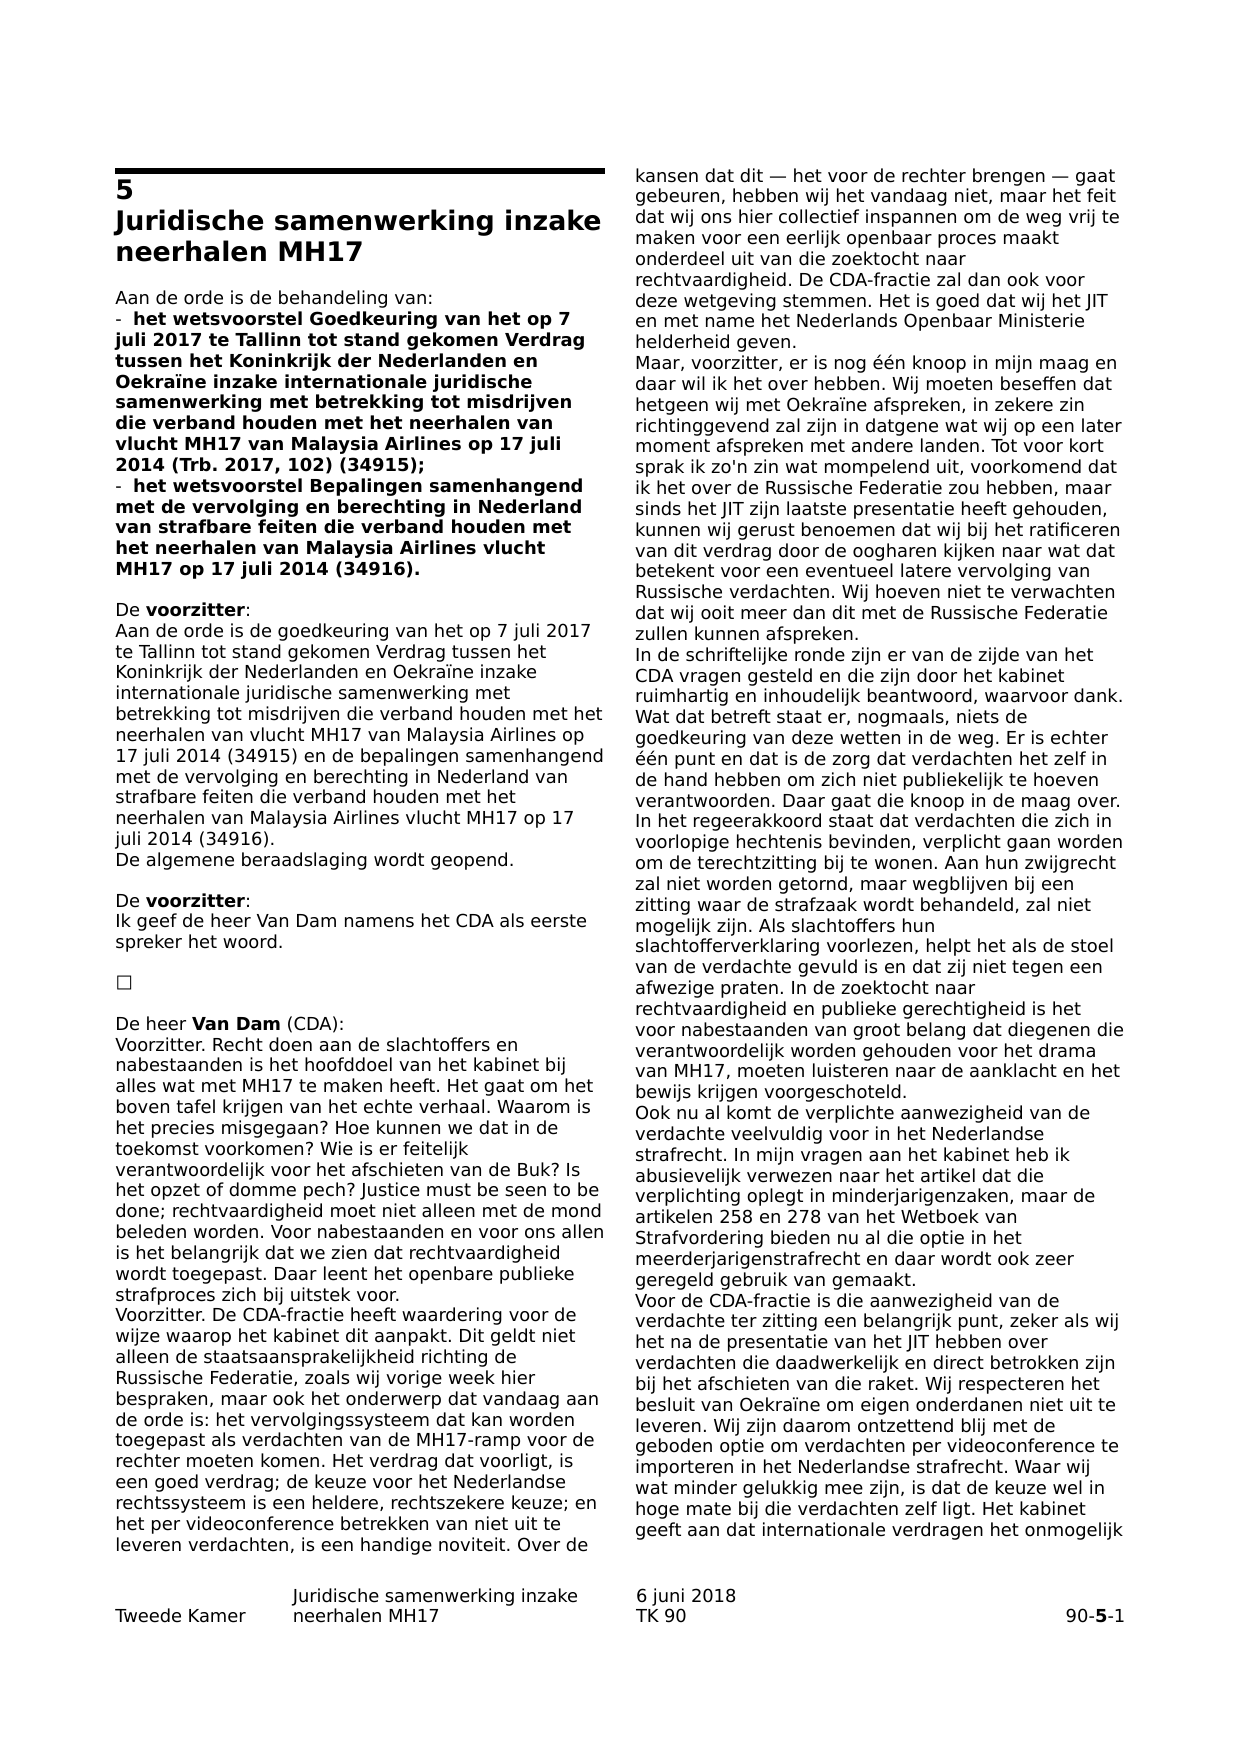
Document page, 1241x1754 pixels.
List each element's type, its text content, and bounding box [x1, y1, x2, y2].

title 5 Juridische samenwerking inzake neerhalen MH17 [115, 174, 605, 268]
text De voorzitter: [115, 891, 605, 911]
list het wetsvoorstel Bepalingen samenhangend met de vervolging en berechting in Nederland van strafbare feiten die verband houden met het neerhalen van Malaysia Airlines vlucht MH17 op 17 juli 2014 (34916). [115, 476, 605, 580]
text Voorzitter. De CDA-fractie heeft waardering voor de wijze waarop het kabinet dit aanpakt. Dit geldt niet alleen de staatsaansprakelijkheid richting de Russische Federatie, zoals wij vorige week hier bespraken, maar ook het onderwerp dat vandaag aan de orde is: het vervolgingssysteem dat kan worden toegepast als verdachten van de MH17-ramp voor de rechter moeten komen. Het verdrag dat voorligt, is een goed verdrag; de keuze voor het Nederlandse rechtssysteem is een heldere, rechtszekere keuze; en het per videoconference betrekken van niet uit te leveren verdachten, is een handige noviteit. Over de [115, 1305, 605, 1555]
text In het regeerakkoord staat dat verdachten die zich in voorlopige hechtenis bevinden, verplicht gaan worden om de terechtzitting bij te wonen. Aan hun zwijgrecht zal niet worden getornd, maar wegblijven bij een zitting waar de strafzaak wordt behandeld, zal niet mogelijk zijn. Als slachtoffers hun slachtofferverklaring voorlezen, helpt het als de stoel van de verdachte gevuld is en dat zij niet tegen een afwezige praten. In de zoektocht naar rechtvaardigheid en publieke gerechtigheid is het voor nabestaanden van groot belang dat diegenen die verantwoordelijk worden gehouden voor het drama van MH17, moeten luisteren naar de aanklacht en het bewijs krijgen voorgeschoteld. [635, 811, 1125, 1103]
text De heer Van Dam (CDA): [115, 1014, 605, 1034]
text ⬜ [115, 973, 605, 994]
text Voorzitter. Recht doen aan de slachtoffers en nabestaanden is het hoofddoel van het kabinet bij alles wat met MH17 te maken heeft. Het gaat om het boven tafel krijgen van het echte verhaal. Waarom is het precies misgegaan? Hoe kunnen we dat in de toekomst voorkomen? Wie is er feitelijk verantwoordelijk voor het afschieten van de Buk? Is het opzet of domme pech? Justice must be seen to be done; rechtvaardigheid moet niet alleen met de mond beleden worden. Voor nabestaanden en voor ons allen is het belangrijk dat we zien dat rechtvaardigheid wordt toegepast. Daar leent het openbare publieke strafproces zich bij uitstek voor. [115, 1034, 605, 1305]
text Aan de orde is de goedkeuring van het op 7 juli 2017 te Tallinn tot stand gekomen Verdrag tussen het Koninkrijk der Nederlanden en Oekraïne inzake internationale juridische samenwerking met betrekking tot misdrijven die verband houden met het neerhalen van vlucht MH17 van Malaysia Airlines op 17 juli 2014 (34915) en de bepalingen samenhangend met de vervolging en berechting in Nederland van strafbare feiten die verband houden met het neerhalen van Malaysia Airlines vlucht MH17 op 17 juli 2014 (34916). [115, 621, 605, 850]
text Aan de orde is de behandeling van: [115, 288, 605, 309]
list het wetsvoorstel Goedkeuring van het op 7 juli 2017 te Tallinn tot stand gekomen Verdrag tussen het Koninkrijk der Nederlanden en Oekraïne inzake internationale juridische samenwerking met betrekking tot misdrijven die verband houden met het neerhalen van vlucht MH17 van Malaysia Airlines op 17 juli 2014 (Trb. 2017, 102) (34915); [115, 309, 605, 476]
text kansen dat dit — het voor de rechter brengen — gaat gebeuren, hebben wij het vandaag niet, maar het feit dat wij ons hier collectief inspannen om de weg vrij te maken voor een eerlijk openbaar proces maakt onderdeel uit van die zoektocht naar rechtvaardigheid. De CDA-fractie zal dan ook voor deze wetgeving stemmen. Het is goed dat wij het JIT en met name het Nederlands Openbaar Ministerie helderheid geven. [635, 165, 1125, 353]
text In de schriftelijke ronde zijn er van de zijde van het CDA vragen gesteld en die zijn door het kabinet ruimhartig en inhoudelijk beantwoord, waarvoor dank. Wat dat betreft staat er, nogmaals, niets de goedkeuring van deze wetten in de weg. Er is echter één punt en dat is de zorg dat verdachten het zelf in de hand hebben om zich niet publiekelijk te hoeven verantwoorden. Daar gaat die knoop in de maag over. [635, 644, 1125, 811]
text De algemene beraadslaging wordt geopend. [115, 850, 605, 871]
text Ik geef de heer Van Dam namens het CDA als eerste spreker het woord. [115, 911, 605, 953]
text Voor de CDA-fractie is die aanwezigheid van de verdachte ter zitting een belangrijk punt, zeker als wij het na de presentatie van het JIT hebben over verdachten die daadwerkelijk en direct betrokken zijn bij het afschieten van die raket. Wij respecteren het besluit van Oekraïne om eigen onderdanen niet uit te leveren. Wij zijn daarom ontzettend blij met de geboden optie om verdachten per videoconference te importeren in het Nederlandse strafrecht. Waar wij wat minder gelukkig mee zijn, is dat de keuze wel in hoge mate bij die verdachten zelf ligt. Het kabinet geeft aan dat internationale verdragen het onmogelijk [635, 1290, 1125, 1540]
text Maar, voorzitter, er is nog één knoop in mijn maag en daar wil ik het over hebben. Wij moeten beseffen dat hetgeen wij met Oekraïne afspreken, in zekere zin richtinggevend zal zijn in datgene wat wij op een later moment afspreken met andere landen. Tot voor kort sprak ik zo'n zin wat mompelend uit, voorkomend dat ik het over de Russische Federatie zou hebben, maar sinds het JIT zijn laatste presentatie heeft gehouden, kunnen wij gerust benoemen dat wij bij het ratificeren van dit verdrag door de oogharen kijken naar wat dat betekent voor een eventueel latere vervolging van Russische verdachten. Wij hoeven niet te verwachten dat wij ooit meer dan dit met de Russische Federatie zullen kunnen afspreken. [635, 353, 1125, 644]
text Ook nu al komt de verplichte aanwezigheid van de verdachte veelvuldig voor in het Nederlandse strafrecht. In mijn vragen aan het kabinet heb ik abusievelijk verwezen naar het artikel dat die verplichting oplegt in minderjarigenzaken, maar de artikelen 258 en 278 van het Wetboek van Strafvordering bieden nu al die optie in het meerderjarigenstrafrecht en daar wordt ook zeer geregeld gebruik van gemaakt. [635, 1103, 1125, 1290]
text De voorzitter: [115, 600, 605, 621]
